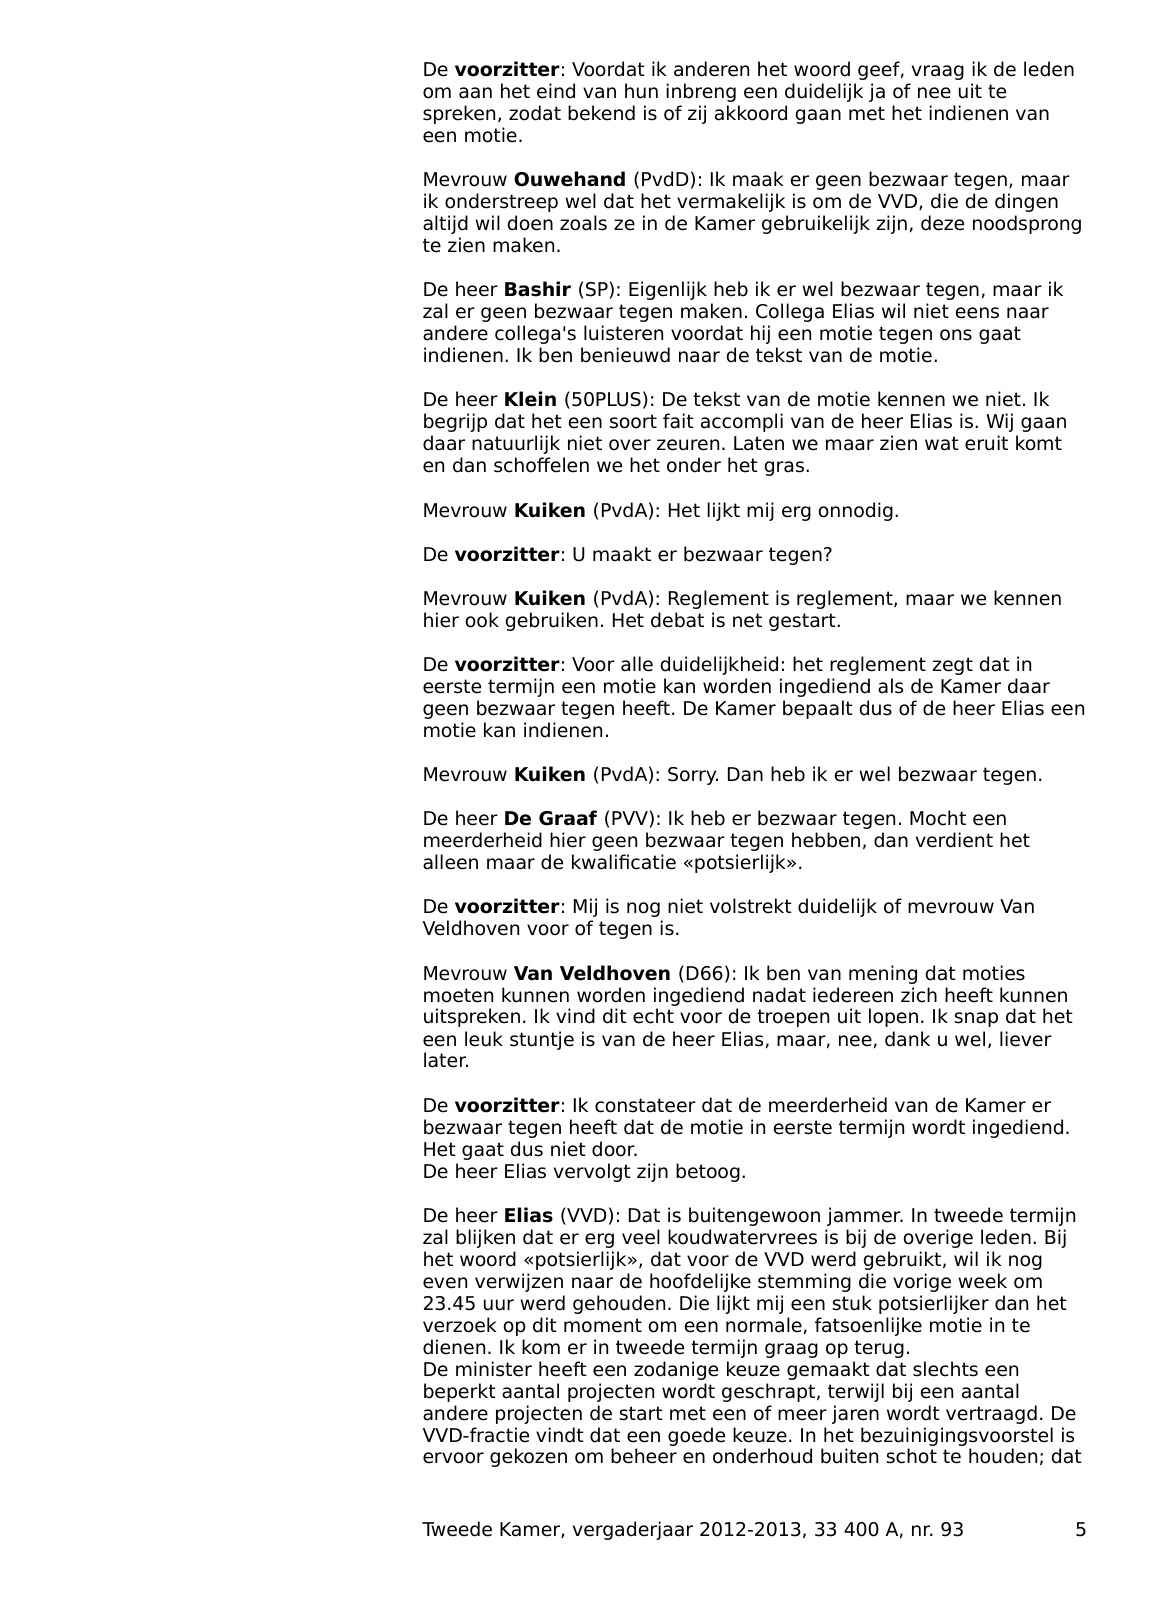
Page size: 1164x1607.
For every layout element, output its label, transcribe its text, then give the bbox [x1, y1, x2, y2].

text De heer Elias vervolgt zijn betoog. [422, 1161, 1087, 1182]
text De minister heeft een zodanige keuze gemaakt dat slechts een beperkt aantal projecten wordt geschrapt, terwijl bij een aantal andere projecten de start met een of meer jaren wordt vertraagd. De VVD-fractie vindt dat een goede keuze. In het bezuinigingsvoorstel is ervoor gekozen om beheer en onderhoud buiten schot te houden; dat [422, 1358, 1087, 1468]
text De heer Bashir (SP): Eigenlijk heb ik er wel bezwaar tegen, maar ik zal er geen bezwaar tegen maken. Collega Elias wil niet eens naar andere collega's luisteren voordat hij een motie tegen ons gaat indienen. Ik ben benieuwd naar de tekst van de motie. [422, 279, 1087, 367]
text De voorzitter: Ik constateer dat de meerderheid van de Kamer er bezwaar tegen heeft dat de motie in eerste termijn wordt ingediend. Het gaat dus niet door. [422, 1094, 1087, 1161]
text Mevrouw Ouwehand (PvdD): Ik maak er geen bezwaar tegen, maar ik onderstreep wel dat het vermakelijk is om de VVD, die de dingen altijd wil doen zoals ze in de Kamer gebruikelijk zijn, deze noodsprong te zien maken. [422, 169, 1087, 257]
text Mevrouw Kuiken (PvdA): Reglement is reglement, maar we kennen hier ook gebruiken. Het debat is net gestart. [422, 588, 1087, 632]
text Mevrouw Kuiken (PvdA): Sorry. Dan heb ik er wel bezwaar tegen. [422, 764, 1087, 786]
text Mevrouw Van Veldhoven (D66): Ik ben van mening dat moties moeten kunnen worden ingediend nadat iedereen zich heeft kunnen uitspreken. Ik vind dit echt voor de troepen uit lopen. Ik snap dat het een leuk stuntje is van de heer Elias, maar, nee, dank u wel, liever later. [422, 962, 1087, 1072]
text De voorzitter: Voor alle duidelijkheid: het reglement zegt dat in eerste termijn een motie kan worden ingediend als de Kamer daar geen bezwaar tegen heeft. De Kamer bepaalt dus of de heer Elias een motie kan indienen. [422, 654, 1087, 742]
text De heer Elias (VVD): Dat is buitengewoon jammer. In tweede termijn zal blijken dat er erg veel koudwatervrees is bij de overige leden. Bij het woord «potsierlijk», dat voor de VVD werd gebruikt, wil ik nog even verwijzen naar de hoofdelijke stemming die vorige week om 23.45 uur werd gehouden. Die lijkt mij een stuk potsierlijker dan het verzoek op dit moment om een normale, fatsoenlijke motie in te dienen. Ik kom er in tweede termijn graag op terug. [422, 1205, 1087, 1358]
text De heer De Graaf (PVV): Ik heb er bezwaar tegen. Mocht een meerderheid hier geen bezwaar tegen hebben, dan verdient het alleen maar de kwalificatie «potsierlijk». [422, 808, 1087, 874]
text De voorzitter: Voordat ik anderen het woord geef, vraag ik de leden om aan het eind van hun inbreng een duidelijk ja of nee uit te spreken, zodat bekend is of zij akkoord gaan met het indienen van een motie. [422, 59, 1087, 147]
text De voorzitter: U maakt er bezwaar tegen? [422, 544, 1087, 566]
text Mevrouw Kuiken (PvdA): Het lijkt mij erg onnodig. [422, 499, 1087, 521]
text De heer Klein (50PLUS): De tekst van de motie kennen we niet. Ik begrijp dat het een soort fait accompli van de heer Elias is. Wij gaan daar natuurlijk niet over zeuren. Laten we maar zien wat eruit komt en dan schoffelen we het onder het gras. [422, 389, 1087, 477]
text De voorzitter: Mij is nog niet volstrekt duidelijk of mevrouw Van Veldhoven voor of tegen is. [422, 896, 1087, 940]
